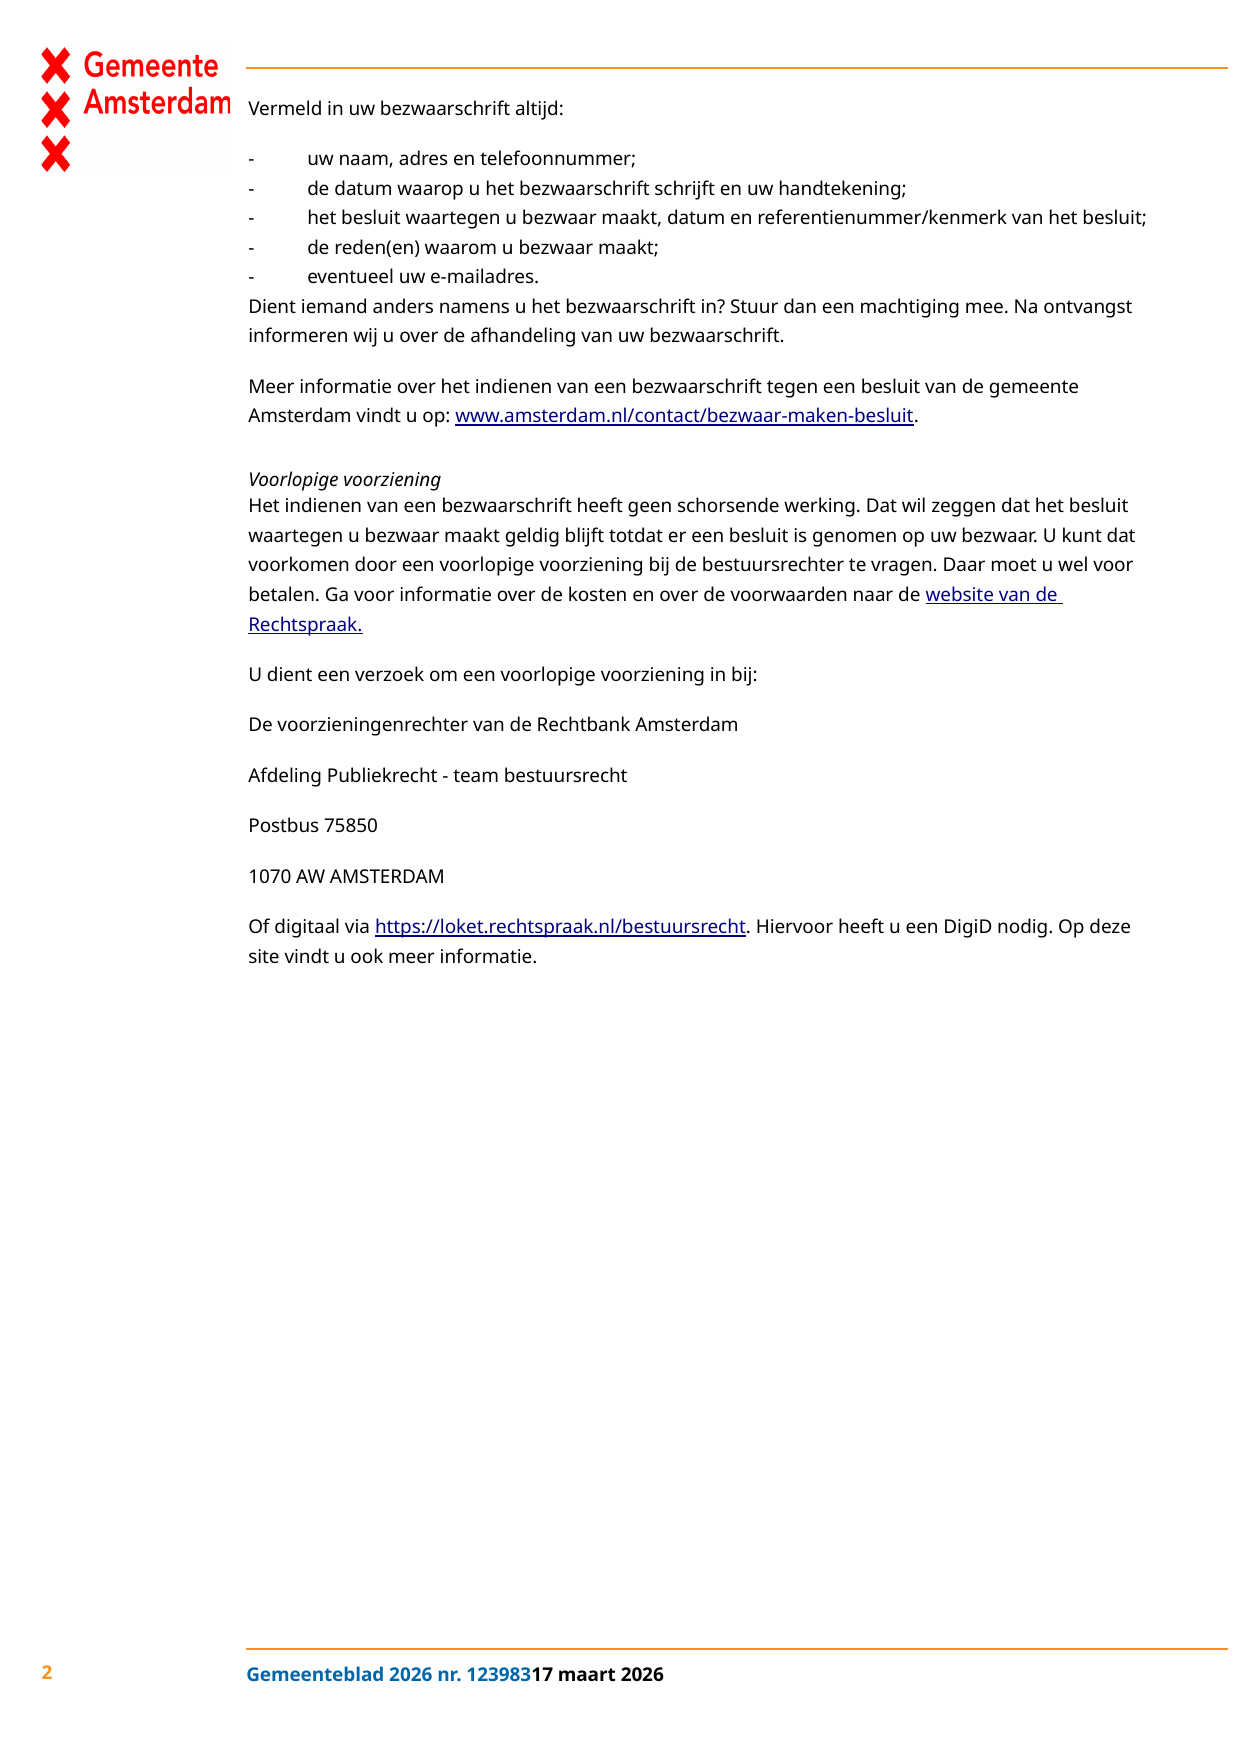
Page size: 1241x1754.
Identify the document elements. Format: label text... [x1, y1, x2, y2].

text Dient iemand anders namens u het bezwaarschrift in? Stuur dan een machtiging mee. Na ontvangst informeren wij u over de afhandeling van uw bezwaarschrift. [248, 293, 1152, 348]
text De voorzieningenrechter van de Rechtbank Amsterdam [248, 712, 1152, 737]
text U dient een verzoek om een voorlopige voorziening in bij: [248, 661, 1152, 687]
list de reden(en) waarom u bezwaar maakt; [248, 234, 1152, 260]
list eventueel uw e-mailadres. [248, 263, 1152, 289]
text Meer informatie over het indienen van een bezwaarschrift tegen een besluit van de gemeente Amsterdam vindt u op: www.amsterdam.nl/contact/bezwaar-maken-besluit. [248, 373, 1152, 428]
text Voorlopige voorziening [248, 467, 1152, 492]
text Of digitaal via https://loket.rechtspraak.nl/bestuursrecht. Hiervoor heeft u een DigiD nodig. Op deze site vindt u ook meer informatie. [248, 913, 1152, 968]
text Het indienen van een bezwaarschrift heeft geen schorsende werking. Dat wil zeggen dat het besluit waartegen u bezwaar maakt geldig blijft totdat er een besluit is genomen op uw bezwaar. U kunt dat voorkomen door een voorlopige voorziening bij de bestuursrechter te vragen. Daar moet u wel voor betalen. Ga voor informatie over de kosten en over de voorwaarden naar de website van de Rechtspraak. [248, 492, 1152, 636]
list uw naam, adres en telefoonnummer; [248, 145, 1152, 171]
text Afdeling Publiekrecht - team bestuursrecht [248, 762, 1152, 788]
text Postbus 75850 [248, 812, 1152, 838]
list de datum waarop u het bezwaarschrift schrijft en uw handtekening; [248, 175, 1152, 201]
text Vermeld in uw bezwaarschrift altijd: [248, 95, 1152, 121]
list het besluit waartegen u bezwaar maakt, datum en referentienummer/kenmerk van het besluit; [248, 204, 1152, 230]
picture [41, 47, 231, 172]
text 1070 AW AMSTERDAM [248, 863, 1152, 888]
